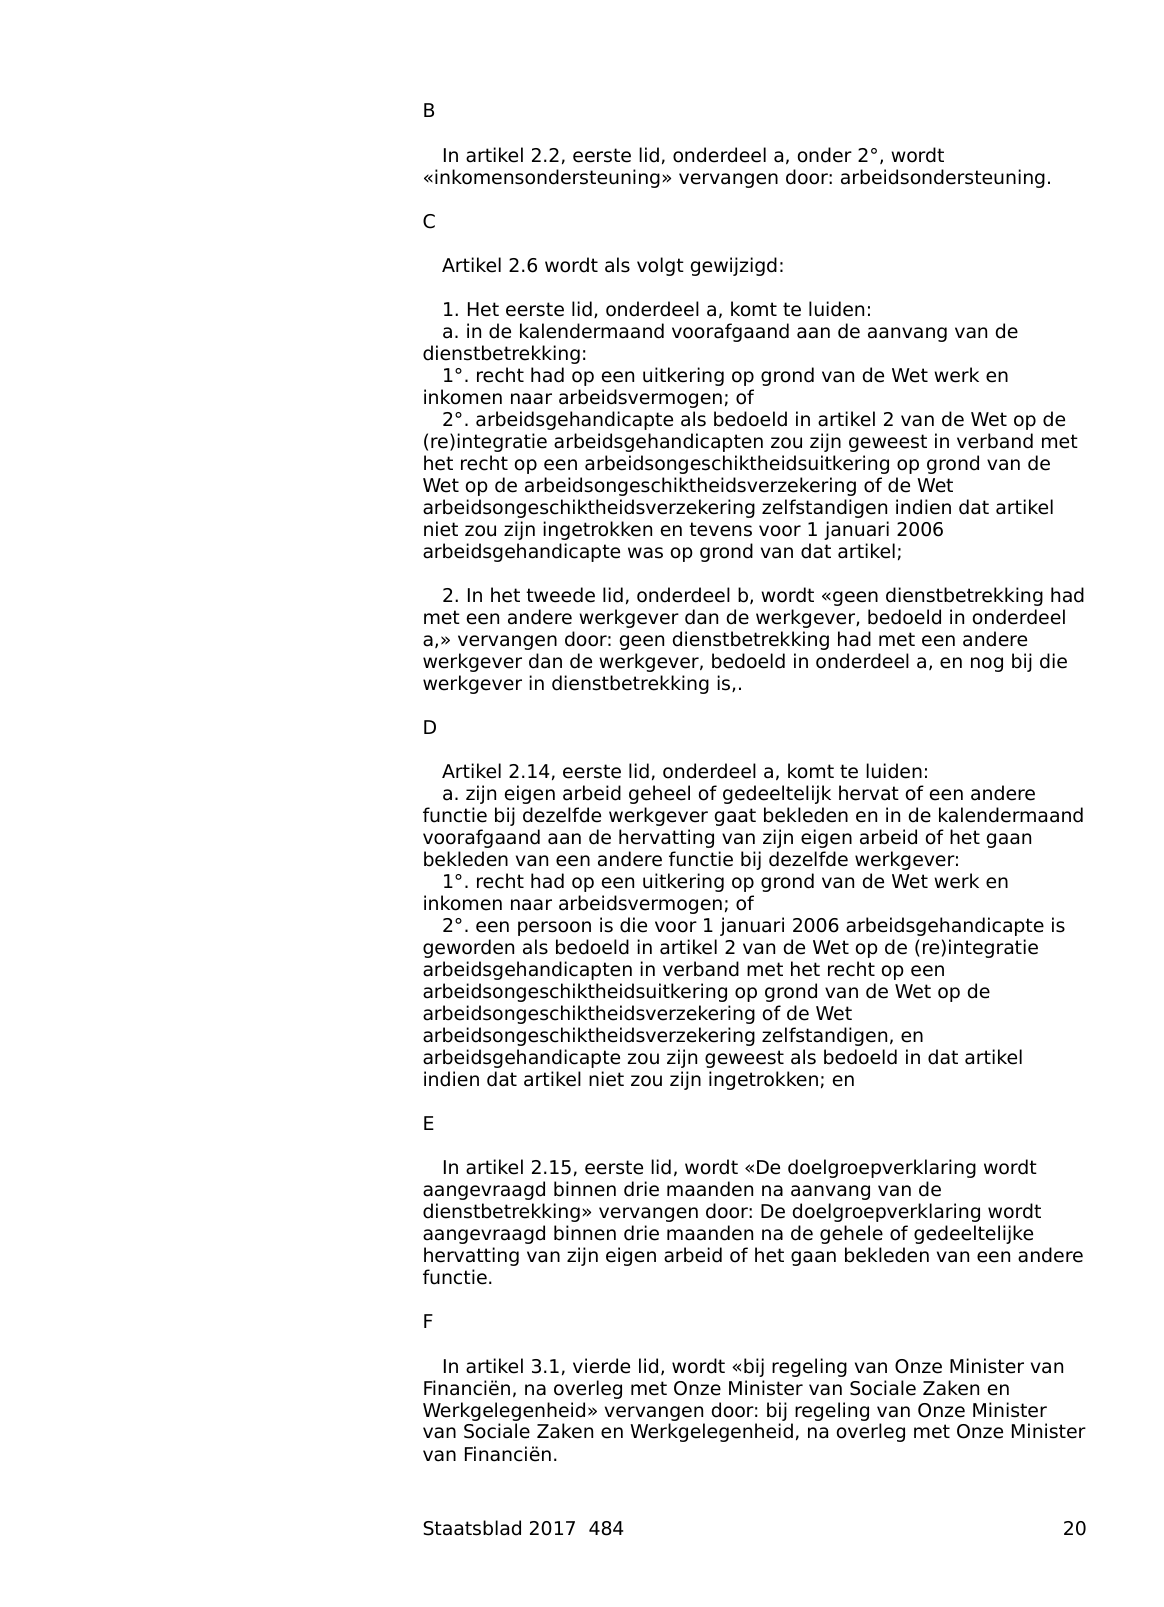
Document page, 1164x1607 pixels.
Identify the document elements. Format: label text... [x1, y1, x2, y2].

text C [422, 211, 1087, 233]
text 1. Het eerste lid, onderdeel a, komt te luiden: [422, 299, 1087, 321]
text Artikel 2.14, eerste lid, onderdeel a, komt te luiden: [422, 761, 1087, 783]
text E [422, 1113, 1087, 1135]
text F [422, 1311, 1087, 1333]
text 1°. recht had op een uitkering op grond van de Wet werk en inkomen naar arbeidsvermogen; of [422, 365, 1087, 409]
text In artikel 2.2, eerste lid, onderdeel a, onder 2°, wordt «inkomensondersteuning» vervangen door: arbeidsondersteuning. [422, 144, 1087, 188]
text 2°. arbeidsgehandicapte als bedoeld in artikel 2 van de Wet op de (re)integratie arbeidsgehandicapten zou zijn geweest in verband met het recht op een arbeidsongeschiktheidsuitkering op grond van de Wet op de arbeidsongeschiktheidsverzekering of de Wet arbeidsongeschiktheidsverzekering zelfstandigen indien dat artikel niet zou zijn ingetrokken en tevens voor 1 januari 2006 arbeidsgehandicapte was op grond van dat artikel; [422, 409, 1087, 563]
text B [422, 100, 1087, 122]
text Artikel 2.6 wordt als volgt gewijzigd: [422, 255, 1087, 277]
text a. in de kalendermaand voorafgaand aan de aanvang van de dienstbetrekking: [422, 321, 1087, 365]
text D [422, 717, 1087, 739]
text 2°. een persoon is die voor 1 januari 2006 arbeidsgehandicapte is geworden als bedoeld in artikel 2 van de Wet op de (re)integratie arbeidsgehandicapten in verband met het recht op een arbeidsongeschiktheidsuitkering op grond van de Wet op de arbeidsongeschiktheidsverzekering of de Wet arbeidsongeschiktheidsverzekering zelfstandigen, en arbeidsgehandicapte zou zijn geweest als bedoeld in dat artikel indien dat artikel niet zou zijn ingetrokken; en [422, 915, 1087, 1091]
text 1°. recht had op een uitkering op grond van de Wet werk en inkomen naar arbeidsvermogen; of [422, 871, 1087, 915]
text In artikel 3.1, vierde lid, wordt «bij regeling van Onze Minister van Financiën, na overleg met Onze Minister van Sociale Zaken en Werkgelegenheid» vervangen door: bij regeling van Onze Minister van Sociale Zaken en Werkgelegenheid, na overleg met Onze Minister van Financiën. [422, 1356, 1087, 1465]
text 2. In het tweede lid, onderdeel b, wordt «geen dienstbetrekking had met een andere werkgever dan de werkgever, bedoeld in onderdeel a,» vervangen door: geen dienstbetrekking had met een andere werkgever dan de werkgever, bedoeld in onderdeel a, en nog bij die werkgever in dienstbetrekking is,. [422, 585, 1087, 695]
text a. zijn eigen arbeid geheel of gedeeltelijk hervat of een andere functie bij dezelfde werkgever gaat bekleden en in de kalendermaand voorafgaand aan de hervatting van zijn eigen arbeid of het gaan bekleden van een andere functie bij dezelfde werkgever: [422, 783, 1087, 871]
text In artikel 2.15, eerste lid, wordt «De doelgroepverklaring wordt aangevraagd binnen drie maanden na aanvang van de dienstbetrekking» vervangen door: De doelgroepverklaring wordt aangevraagd binnen drie maanden na de gehele of gedeeltelijke hervatting van zijn eigen arbeid of het gaan bekleden van een andere functie. [422, 1157, 1087, 1289]
